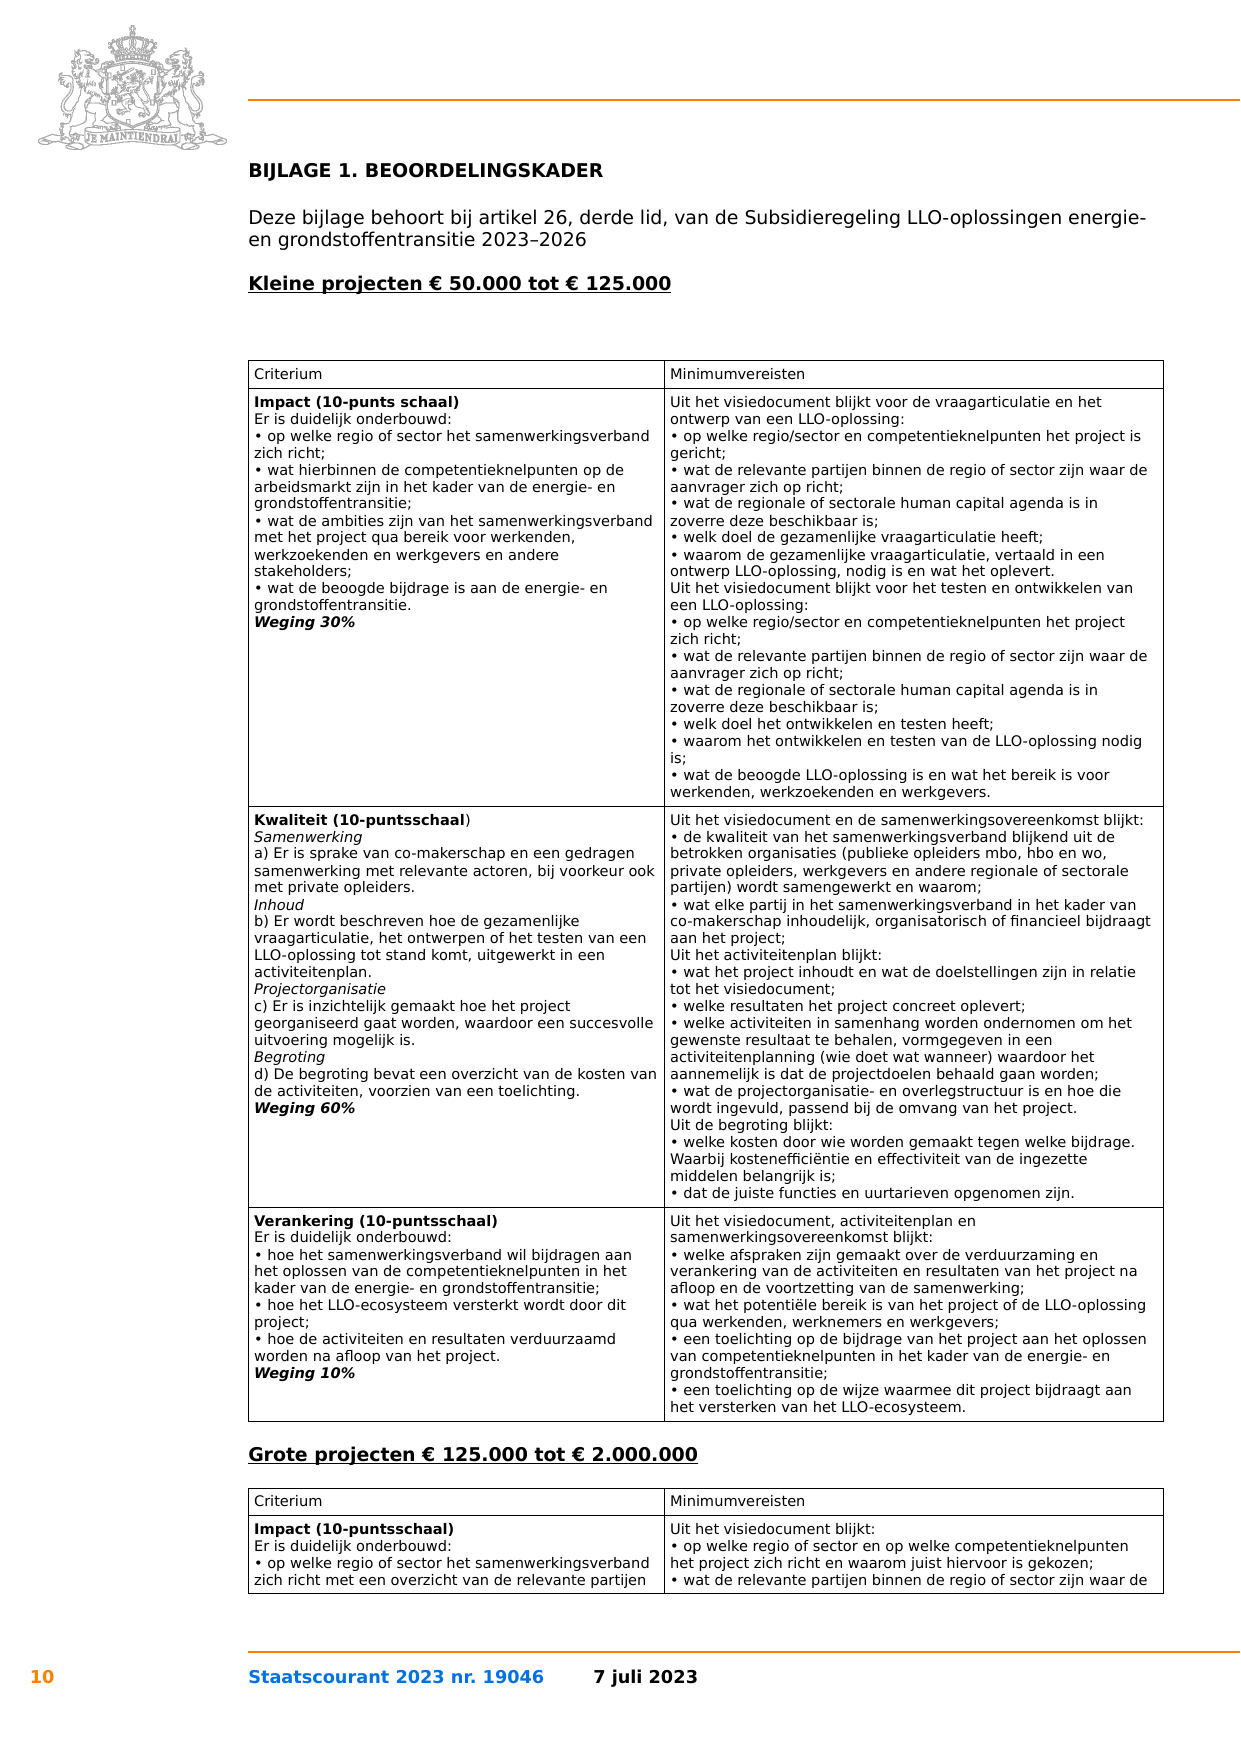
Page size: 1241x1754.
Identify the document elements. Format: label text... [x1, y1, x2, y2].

subtitle BIJLAGE 1. BEOORDELINGSKADER [248, 160, 1163, 182]
table_header Minimumvereisten [665, 361, 1163, 388]
table_header Criterium [249, 361, 664, 388]
table_cell Uit het visiedocument blijkt: • op welke regio of sector en op welke competentieknelpunten het project zich richt en waarom juist hiervoor is gekozen; • wat de relevante partijen binnen de regio of sector zijn waar de [665, 1516, 1163, 1593]
table_cell Uit het visiedocument blijkt voor de vraagarticulatie en het ontwerp van een LLO-oplossing: • op welke regio/sector en competentieknelpunten het project is gericht; • wat de relevante partijen binnen de regio of sector zijn waar de aanvrager zich op richt; • wat de regionale of sectorale human capital agenda is in zoverre deze beschikbaar is; • welk doel de gezamenlijke vraagarticulatie heeft; • waarom de gezamenlijke vraagarticulatie, vertaald in een ontwerp LLO-oplossing, nodig is en wat het oplevert. Uit het visiedocument blijkt voor het testen en ontwikkelen van een LLO-oplossing: • op welke regio/sector en competentieknelpunten het project zich richt; • wat de relevante partijen binnen de regio of sector zijn waar de aanvrager zich op richt; • wat de regionale of sectorale human capital agenda is in zoverre deze beschikbaar is; • welk doel het ontwikkelen en testen heeft; • waarom het ontwikkelen en testen van de LLO-oplossing nodig is; • wat de beoogde LLO-oplossing is en wat het bereik is voor werkenden, werkzoekenden en werkgevers. [665, 389, 1163, 806]
table_header Criterium [249, 1489, 664, 1515]
table_cell Impact (10-puntsschaal) Er is duidelijk onderbouwd: • op welke regio of sector het samenwerkingsverband zich richt met een overzicht van de relevante partijen [249, 1516, 664, 1593]
subtitle Kleine projecten € 50.000 tot € 125.000 [248, 273, 1163, 295]
table_cell Impact (10-punts schaal) Er is duidelijk onderbouwd: • op welke regio of sector het samenwerkingsverband zich richt; • wat hierbinnen de competentieknelpunten op de arbeidsmarkt zijn in het kader van de energie- en grondstoffentransitie; • wat de ambities zijn van het samenwerkingsverband met het project qua bereik voor werkenden, werkzoekenden en werkgevers en andere stakeholders; • wat de beoogde bijdrage is aan de energie- en grondstoffentransitie. Weging 30% [249, 389, 664, 806]
subtitle Grote projecten € 125.000 tot € 2.000.000 [248, 1444, 1163, 1466]
table_header Minimumvereisten [665, 1489, 1163, 1515]
text Deze bijlage behoort bij artikel 26, derde lid, van de Subsidieregeling LLO-oplossingen energie- en grondstoffentransitie 2023–2026 [248, 207, 1163, 251]
table_cell Uit het visiedocument, activiteitenplan en samenwerkingsovereenkomst blijkt: • welke afspraken zijn gemaakt over de verduurzaming en verankering van de activiteiten en resultaten van het project na afloop en de voortzetting van de samenwerking; • wat het potentiële bereik is van het project of de LLO-oplossing qua werkenden, werknemers en werkgevers; • een toelichting op de bijdrage van het project aan het oplossen van competentieknelpunten in het kader van de energie- en grondstoffentransitie; • een toelichting op de wijze waarmee dit project bijdraagt aan het versterken van het LLO-ecosysteem. [665, 1208, 1163, 1421]
picture [38, 25, 227, 150]
table_cell Kwaliteit (10-puntsschaal) Samenwerking a) Er is sprake van co-makerschap en een gedragen samenwerking met relevante actoren, bij voorkeur ook met private opleiders. Inhoud b) Er wordt beschreven hoe de gezamenlijke vraagarticulatie, het ontwerpen of het testen van een LLO-oplossing tot stand komt, uitgewerkt in een activiteitenplan. Projectorganisatie c) Er is inzichtelijk gemaakt hoe het project georganiseerd gaat worden, waardoor een succesvolle uitvoering mogelijk is. Begroting d) De begroting bevat een overzicht van de kosten van de activiteiten, voorzien van een toelichting. Weging 60% [249, 807, 664, 1207]
table_cell Uit het visiedocument en de samenwerkingsovereenkomst blijkt: • de kwaliteit van het samenwerkingsverband blijkend uit de betrokken organisaties (publieke opleiders mbo, hbo en wo, private opleiders, werkgevers en andere regionale of sectorale partijen) wordt samengewerkt en waarom; • wat elke partij in het samenwerkingsverband in het kader van co-makerschap inhoudelijk, organisatorisch of financieel bijdraagt aan het project; Uit het activiteitenplan blijkt: • wat het project inhoudt en wat de doelstellingen zijn in relatie tot het visiedocument; • welke resultaten het project concreet oplevert; • welke activiteiten in samenhang worden ondernomen om het gewenste resultaat te behalen, vormgegeven in een activiteitenplanning (wie doet wat wanneer) waardoor het aannemelijk is dat de projectdoelen behaald gaan worden; • wat de projectorganisatie- en overlegstructuur is en hoe die wordt ingevuld, passend bij de omvang van het project. Uit de begroting blijkt: • welke kosten door wie worden gemaakt tegen welke bijdrage. Waarbij kostenefficiëntie en effectiviteit van de ingezette middelen belangrijk is; • dat de juiste functies en uurtarieven opgenomen zijn. [665, 807, 1163, 1207]
table_cell Verankering (10-puntsschaal) Er is duidelijk onderbouwd: • hoe het samenwerkingsverband wil bijdragen aan het oplossen van de competentieknelpunten in het kader van de energie- en grondstoffentransitie; • hoe het LLO-ecosysteem versterkt wordt door dit project; • hoe de activiteiten en resultaten verduurzaamd worden na afloop van het project. Weging 10% [249, 1208, 664, 1421]
